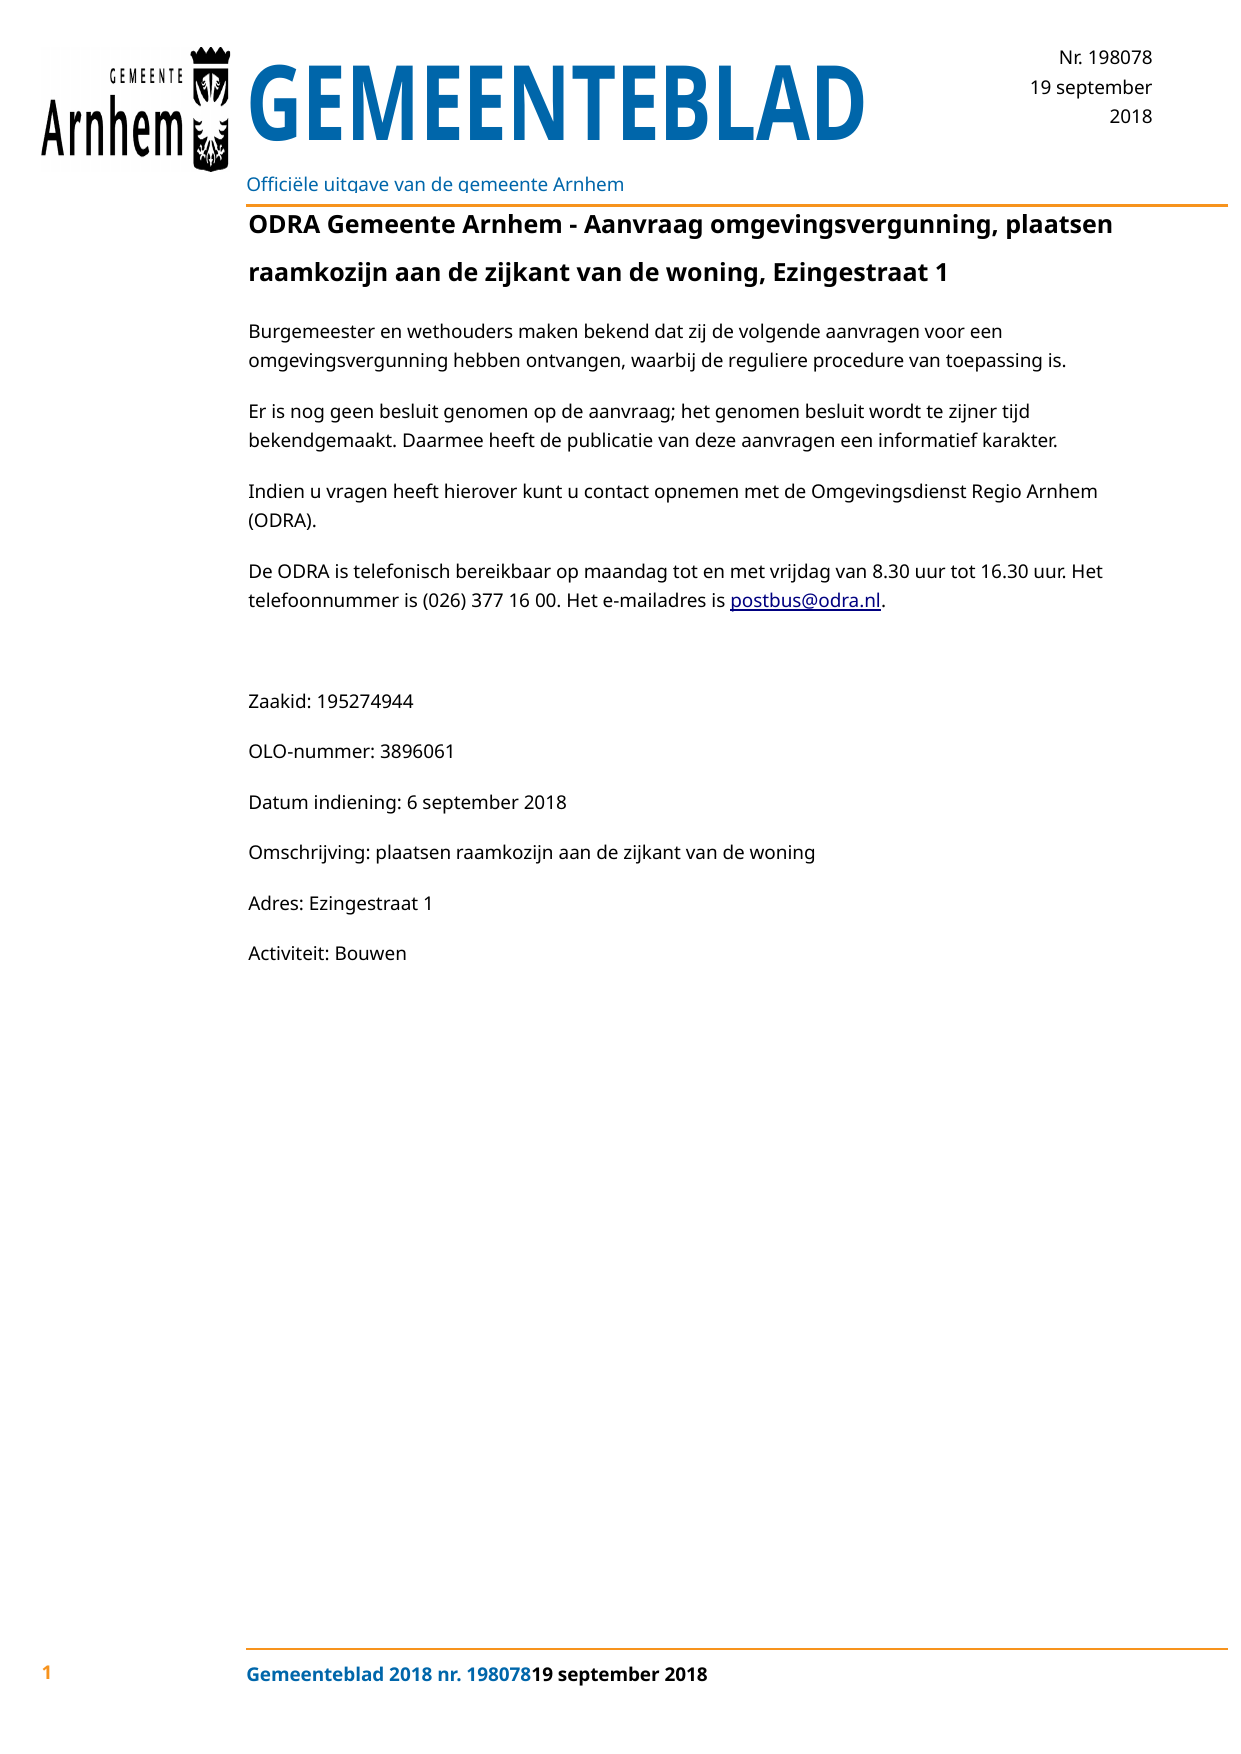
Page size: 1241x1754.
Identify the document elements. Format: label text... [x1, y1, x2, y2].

text Adres: Ezingestraat 1 [248, 890, 1152, 916]
text Indien u vragen heeft hierover kunt u contact opnemen met de Omgevingsdienst Regio Arnhem (ODRA). [248, 478, 1152, 533]
text OLO-nummer: 3896061 [248, 739, 1152, 764]
text De ODRA is telefonisch bereikbaar op maandag tot en met vrijdag van 8.30 uur tot 16.30 uur. Het telefoonnummer is (026) 377 16 00. Het e-mailadres is postbus@odra.nl. [248, 558, 1152, 613]
text Er is nog geen besluit genomen op de aanvraag; het genomen besluit wordt te zijner tijd bekendgemaakt. Daarmee heeft de publicatie van deze aanvragen een informatief karakter. [248, 398, 1152, 453]
text Activiteit: Bouwen [248, 940, 1152, 966]
text ODRA Gemeente Arnhem - Aanvraag omgevingsvergunning, plaatsen raamkozijn aan de zijkant van de woning, Ezingestraat 1 [248, 207, 1152, 288]
picture [41, 47, 231, 172]
text Zaakid: 195274944 [248, 688, 1152, 714]
text Burgemeester en wethouders maken bekend dat zij de volgende aanvragen voor een omgevingsvergunning hebben ontvangen, waarbij de reguliere procedure van toepassing is. [248, 318, 1152, 373]
text Datum indiening: 6 september 2018 [248, 789, 1152, 815]
text Omschrijving: plaatsen raamkozijn aan de zijkant van de woning [248, 839, 1152, 865]
